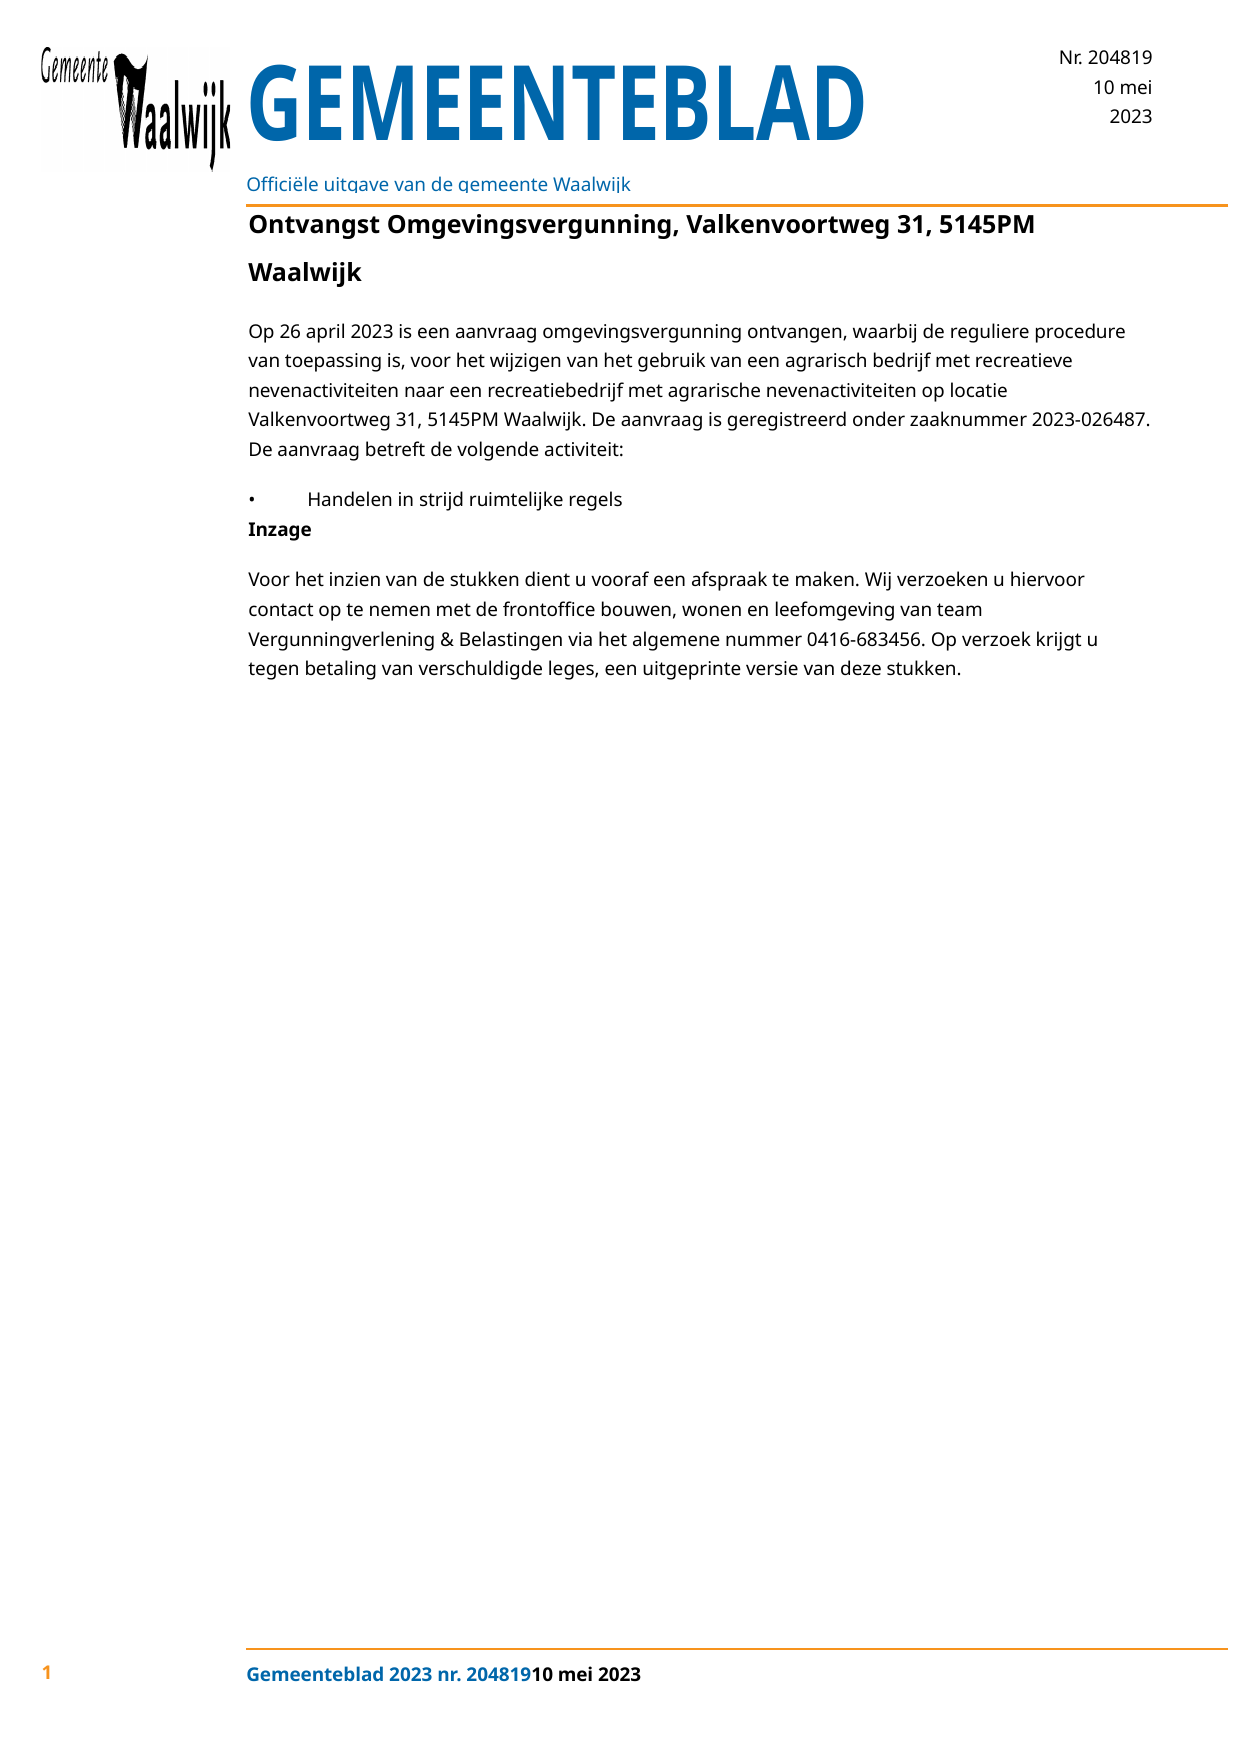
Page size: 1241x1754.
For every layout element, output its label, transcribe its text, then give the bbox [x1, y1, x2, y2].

text Inzage [248, 516, 1152, 542]
list Handelen in strijd ruimtelijke regels [248, 487, 1152, 512]
text Voor het inzien van de stukken dient u vooraf een afspraak te maken. Wij verzoeken u hiervoor contact op te nemen met de frontoffice bouwen, wonen en leefomgeving van team Vergunningverlening & Belastingen via het algemene nummer 0416-683456. Op verzoek krijgt u tegen betaling van verschuldigde leges, een uitgeprinte versie van deze stukken. [248, 567, 1152, 681]
text Op 26 april 2023 is een aanvraag omgevingsvergunning ontvangen, waarbij de reguliere procedure van toepassing is, voor het wijzigen van het gebruik van een agrarisch bedrijf met recreatieve nevenactiviteiten naar een recreatiebedrijf met agrarische nevenactiviteiten op locatie Valkenvoortweg 31, 5145PM Waalwijk. De aanvraag is geregistreerd onder zaaknummer 2023-026487. De aanvraag betreft de volgende activiteit: [248, 318, 1152, 462]
picture [41, 47, 231, 172]
text Ontvangst Omgevingsvergunning, Valkenvoortweg 31, 5145PM Waalwijk [248, 207, 1152, 288]
